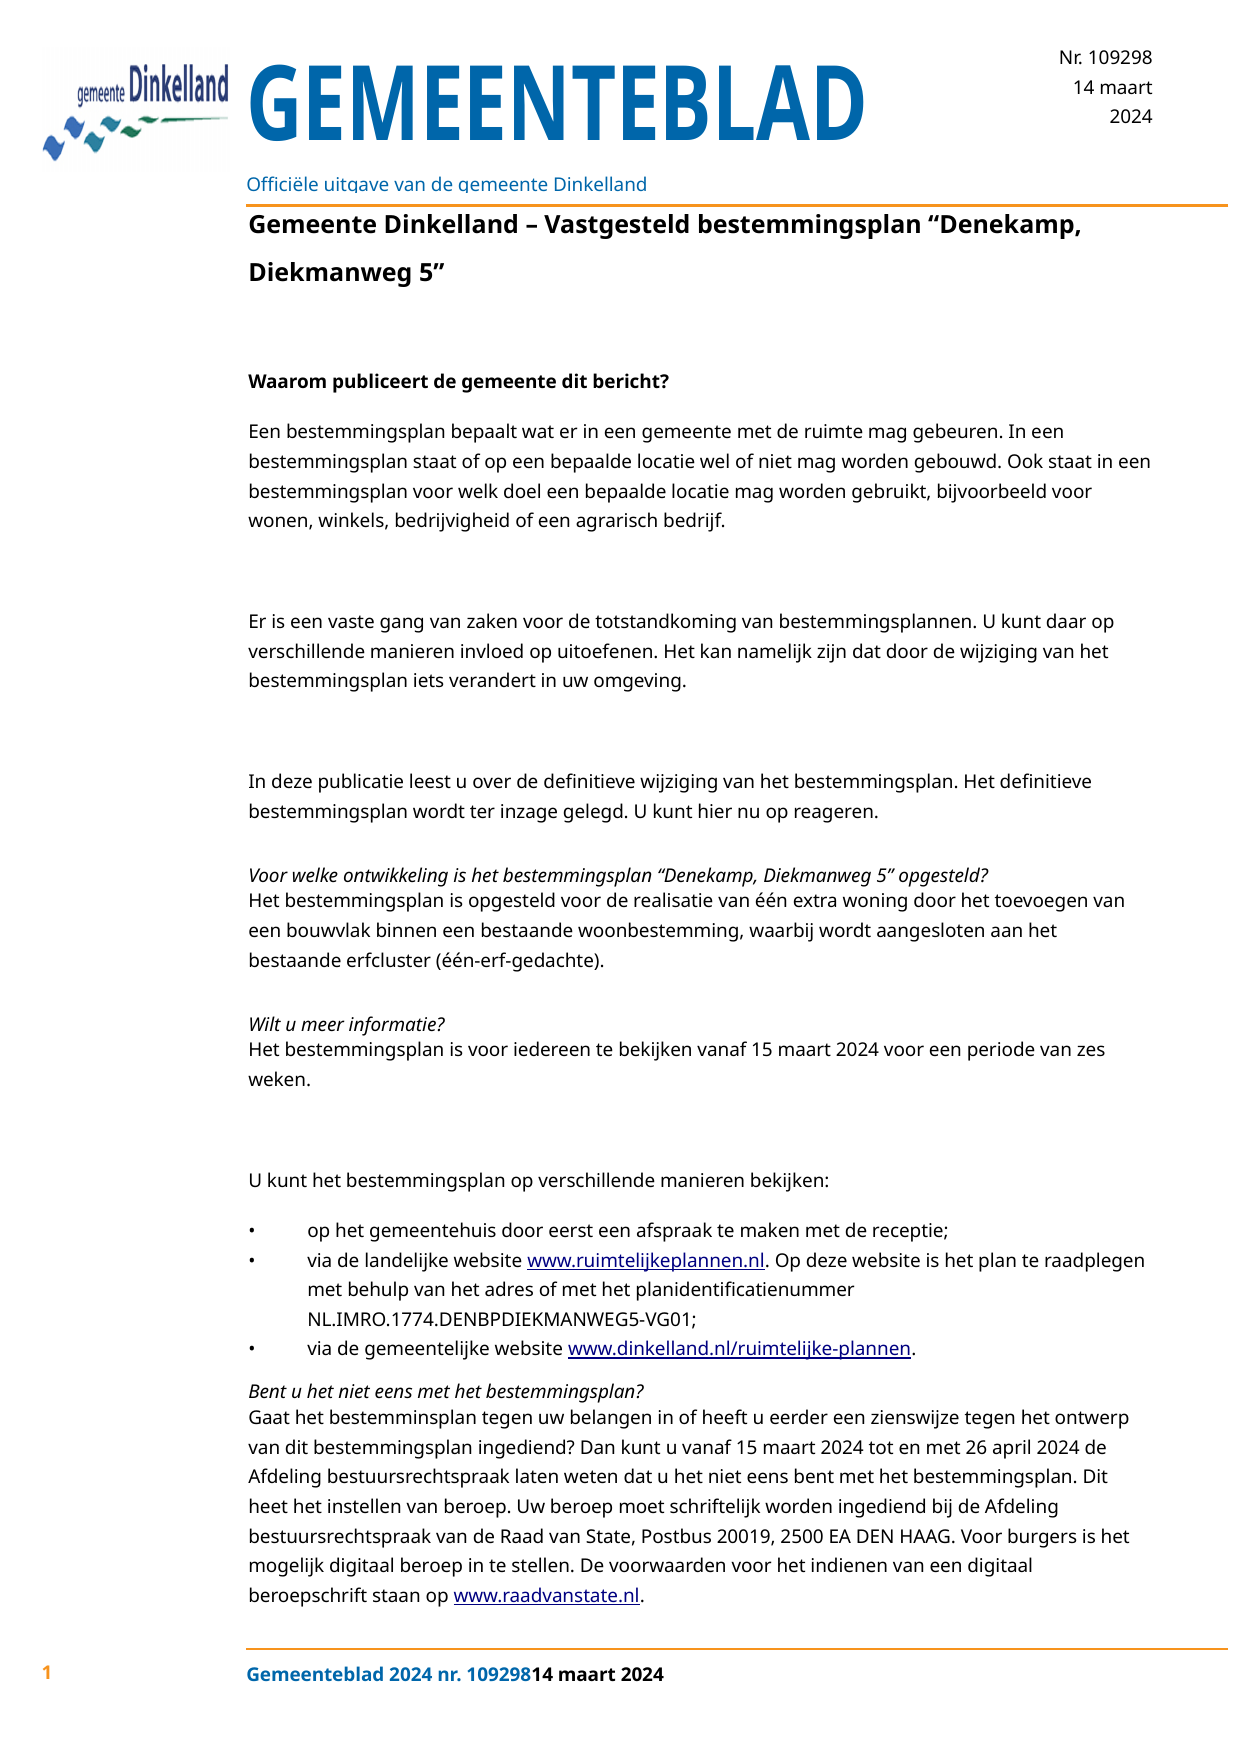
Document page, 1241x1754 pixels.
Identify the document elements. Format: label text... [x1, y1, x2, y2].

list via de gemeentelijke website www.dinkelland.nl/ruimtelijke-plannen. [248, 1336, 1152, 1361]
text Waarom publiceert de gemeente dit bericht? [248, 368, 1152, 394]
text U kunt het bestemmingsplan op verschillende manieren bekijken: [248, 1167, 1152, 1193]
picture [41, 47, 231, 172]
text Wilt u meer informatie? [248, 1011, 1152, 1036]
text Er is een vaste gang van zaken voor de totstandkoming van bestemmingsplannen. U kunt daar op verschillende manieren invloed op uitoefenen. Het kan namelijk zijn dat door de wijziging van het bestemmingsplan iets verandert in uw omgeving. [248, 608, 1152, 693]
text In deze publicatie leest u over de definitieve wijziging van het bestemmingsplan. Het definitieve bestemmingsplan wordt ter inzage gelegd. U kunt hier nu op reageren. [248, 768, 1152, 824]
list via de landelijke website www.ruimtelijkeplannen.nl. Op deze website is het plan te raadplegen met behulp van het adres of met het planidentificatienummer NL.IMRO.1774.DENBPDIEKMANWEG5-VG01; [248, 1247, 1152, 1332]
text Het bestemmingsplan is opgesteld voor de realisatie van één extra woning door het toevoegen van een bouwvlak binnen een bestaande woonbestemming, waarbij wordt aangesloten aan het bestaande erfcluster (één-erf-gedachte). [248, 888, 1152, 972]
text Voor welke ontwikkeling is het bestemmingsplan “Denekamp, Diekmanweg 5” opgesteld? [248, 862, 1152, 888]
text Een bestemmingsplan bepaalt wat er in een gemeente met de ruimte mag gebeuren. In een bestemmingsplan staat of op een bepaalde locatie wel of niet mag worden gebouwd. Ook staat in een bestemmingsplan voor welk doel een bepaalde locatie mag worden gebruikt, bijvoorbeeld voor wonen, winkels, bedrijvigheid of een agrarisch bedrijf. [248, 419, 1152, 533]
text Gaat het bestemminsplan tegen uw belangen in of heeft u eerder een zienswijze tegen het ontwerp van dit bestemmingsplan ingediend? Dan kunt u vanaf 15 maart 2024 tot en met 26 april 2024 de Afdeling bestuursrechtspraak laten weten dat u het niet eens bent met het bestemmingsplan. Dit heet het instellen van beroep. Uw beroep moet schriftelijk worden ingediend bij de Afdeling bestuursrechtspraak van de Raad van State, Postbus 20019, 2500 EA DEN HAAG. Voor burgers is het mogelijk digitaal beroep in te stellen. De voorwaarden voor het indienen van een digitaal beroepschrift staan op www.raadvanstate.nl. [248, 1404, 1152, 1608]
text Het bestemmingsplan is voor iedereen te bekijken vanaf 15 maart 2024 voor een periode van zes weken. [248, 1036, 1152, 1092]
text Bent u het niet eens met het bestemmingsplan? [248, 1379, 1152, 1404]
text Gemeente Dinkelland – Vastgesteld bestemmingsplan “Denekamp, Diekmanweg 5” [248, 207, 1152, 288]
list op het gemeentehuis door eerst een afspraak te maken met de receptie; [248, 1217, 1152, 1243]
